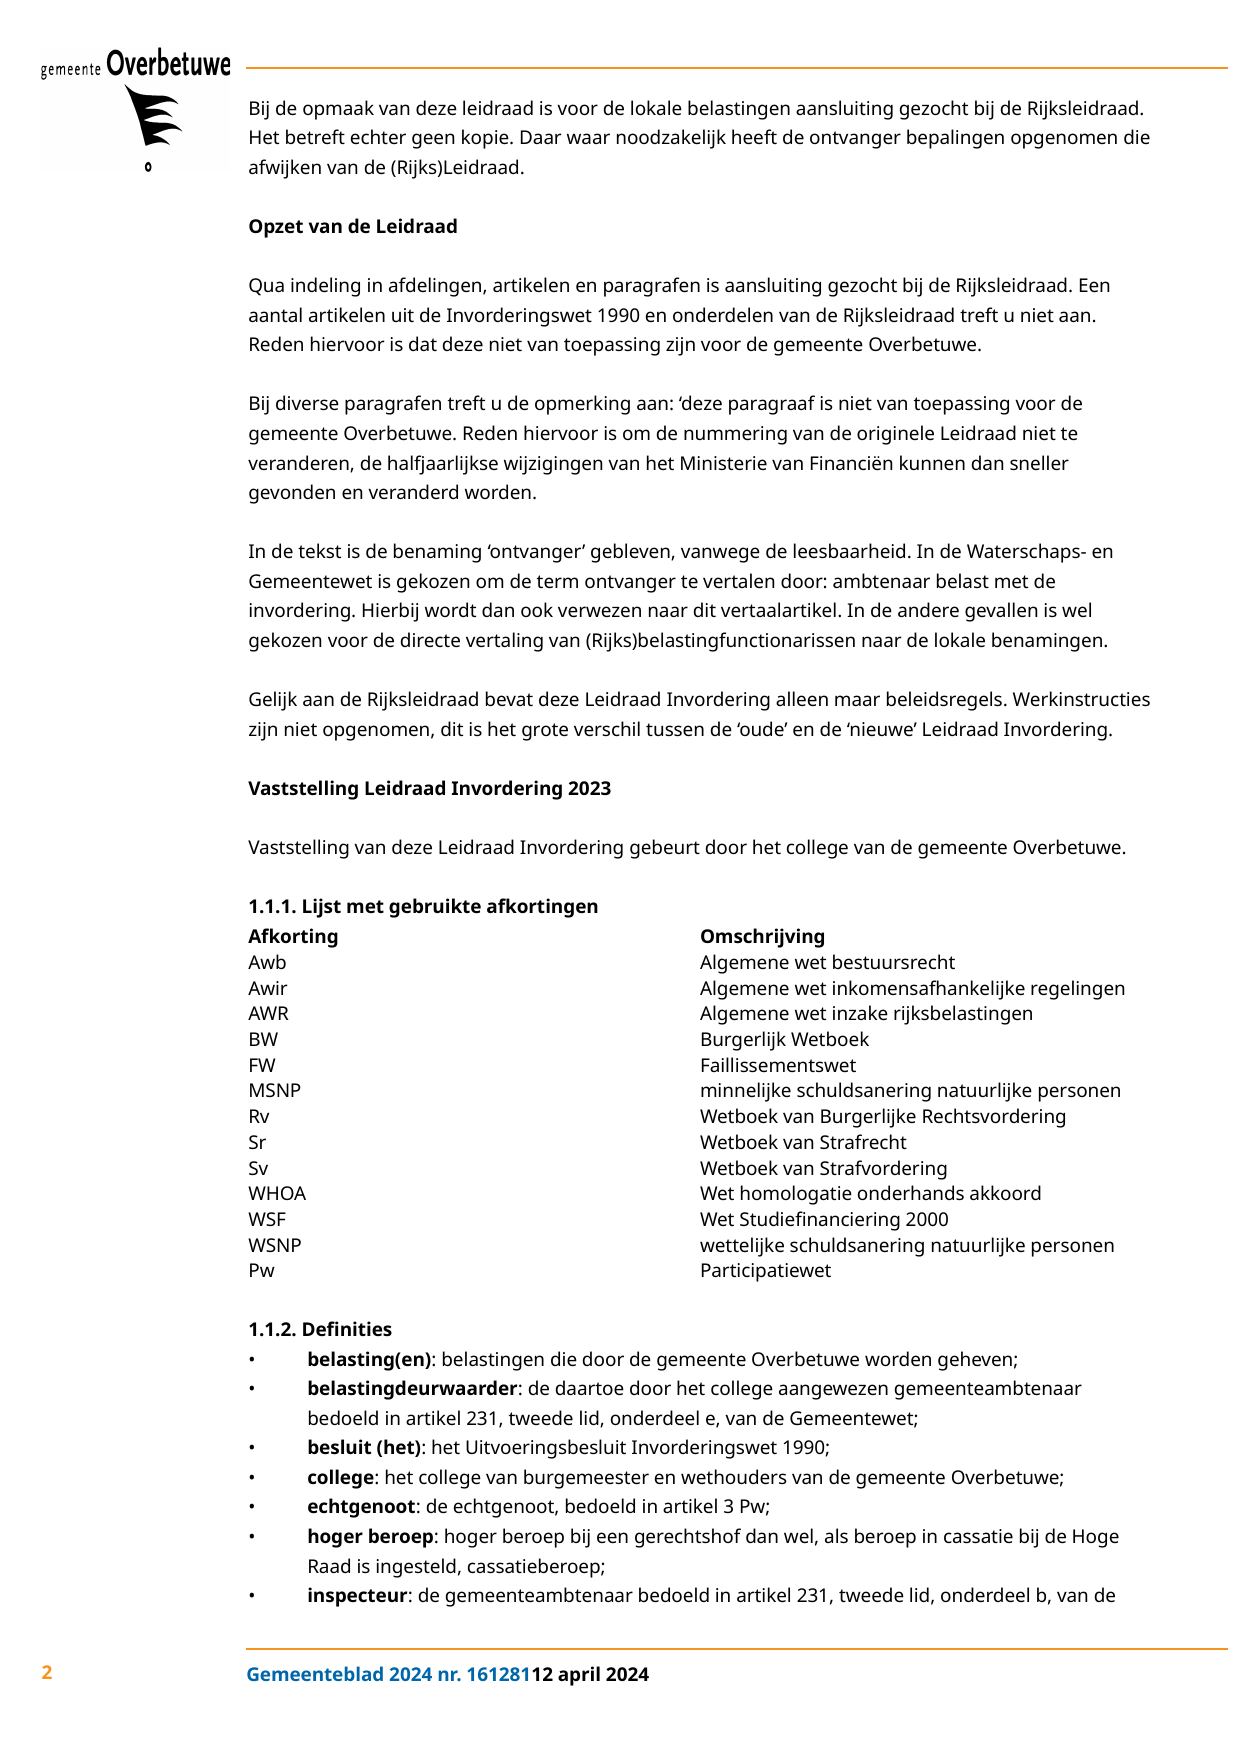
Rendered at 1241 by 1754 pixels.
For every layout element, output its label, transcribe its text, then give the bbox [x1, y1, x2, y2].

table_cell Wetboek van Strafvordering [700, 1155, 1152, 1181]
text Opzet van de Leidraad [248, 213, 1152, 239]
picture [41, 47, 231, 172]
table_cell Sr [248, 1129, 700, 1155]
list echtgenoot: de echtgenoot, bedoeld in artikel 3 Pw; [248, 1494, 1152, 1519]
table_cell Awir [248, 975, 700, 1000]
list hoger beroep: hoger beroep bij een gerechtshof dan wel, als beroep in cassatie bij de Hoge Raad is ingesteld, cassatieberoep; [248, 1523, 1152, 1579]
table_cell Burgerlijk Wetboek [700, 1026, 1152, 1052]
table_cell WSNP [248, 1232, 700, 1258]
table_cell Algemene wet inkomensafhankelijke regelingen [700, 975, 1152, 1000]
list inspecteur: de gemeenteambtenaar bedoeld in artikel 231, tweede lid, onderdeel b, van de [248, 1582, 1152, 1608]
table_cell Awb [248, 949, 700, 975]
table_cell Wet Studiefinanciering 2000 [700, 1206, 1152, 1232]
table_cell Wet homologatie onderhands akkoord [700, 1181, 1152, 1206]
table_cell Rv [248, 1103, 700, 1129]
text Vaststelling van deze Leidraad Invordering gebeurt door het college van de gemeente Overbetuwe. [248, 834, 1152, 860]
table_cell Pw [248, 1258, 700, 1283]
text Bij de opmaak van deze leidraad is voor de lokale belastingen aansluiting gezocht bij de Rijksleidraad. Het betreft echter geen kopie. Daar waar noodzakelijk heeft de ontvanger bepalingen opgenomen die afwijken van de (Rijks)Leidraad. [248, 95, 1152, 180]
table_cell wettelijke schuldsanering natuurlijke personen [700, 1232, 1152, 1258]
table_cell FW [248, 1052, 700, 1078]
text Qua indeling in afdelingen, artikelen en paragrafen is aansluiting gezocht bij de Rijksleidraad. Een aantal artikelen uit de Invorderingswet 1990 en onderdelen van de Rijksleidraad treft u niet aan. Reden hiervoor is dat deze niet van toepassing zijn voor de gemeente Overbetuwe. [248, 272, 1152, 357]
table_cell Algemene wet inzake rijksbelastingen [700, 1000, 1152, 1026]
text Bij diverse paragrafen treft u de opmerking aan: ‘deze paragraaf is niet van toepassing voor de gemeente Overbetuwe. Reden hiervoor is om de nummering van de originele Leidraad niet te veranderen, de halfjaarlijkse wijzigingen van het Ministerie van Financiën kunnen dan sneller gevonden en veranderd worden. [248, 391, 1152, 505]
table_header Afkorting [248, 923, 700, 949]
table_cell Algemene wet bestuursrecht [700, 949, 1152, 975]
table_cell WSF [248, 1206, 700, 1232]
text Gelijk aan de Rijksleidraad bevat deze Leidraad Invordering alleen maar beleidsregels. Werkinstructies zijn niet opgenomen, dit is het grote verschil tussen de ‘oude’ en de ‘nieuwe’ Leidraad Invordering. [248, 686, 1152, 742]
text Vaststelling Leidraad Invordering 2023 [248, 775, 1152, 801]
list besluit (het): het Uitvoeringsbesluit Invorderingswet 1990; [248, 1434, 1152, 1460]
table_cell Wetboek van Burgerlijke Rechtsvordering [700, 1103, 1152, 1129]
table_cell minnelijke schuldsanering natuurlijke personen [700, 1078, 1152, 1103]
table_cell AWR [248, 1000, 700, 1026]
list belasting(en): belastingen die door de gemeente Overbetuwe worden geheven; [248, 1346, 1152, 1372]
table_header Omschrijving [700, 923, 1152, 949]
list college: het college van burgemeester en wethouders van de gemeente Overbetuwe; [248, 1464, 1152, 1490]
table_cell Sv [248, 1155, 700, 1181]
list belastingdeurwaarder: de daartoe door het college aangewezen gemeenteambtenaar bedoeld in artikel 231, tweede lid, onderdeel e, van de Gemeentewet; [248, 1375, 1152, 1431]
table_cell Faillissementswet [700, 1052, 1152, 1078]
table_cell Participatiewet [700, 1258, 1152, 1283]
table_cell MSNP [248, 1078, 700, 1103]
table_cell WHOA [248, 1181, 700, 1206]
table_cell BW [248, 1026, 700, 1052]
text In de tekst is de benaming ‘ontvanger’ gebleven, vanwege de leesbaarheid. In de Waterschaps- en Gemeentewet is gekozen om de term ontvanger te vertalen door: ambtenaar belast met de invordering. Hierbij wordt dan ook verwezen naar dit vertaalartikel. In de andere gevallen is wel gekozen voor de directe vertaling van (Rijks)belastingfunctionarissen naar de lokale benamingen. [248, 538, 1152, 653]
text 1.1.1. Lijst met gebruikte afkortingen [248, 893, 1152, 919]
table_cell Wetboek van Strafrecht [700, 1129, 1152, 1155]
text 1.1.2. Definities [248, 1316, 1152, 1342]
